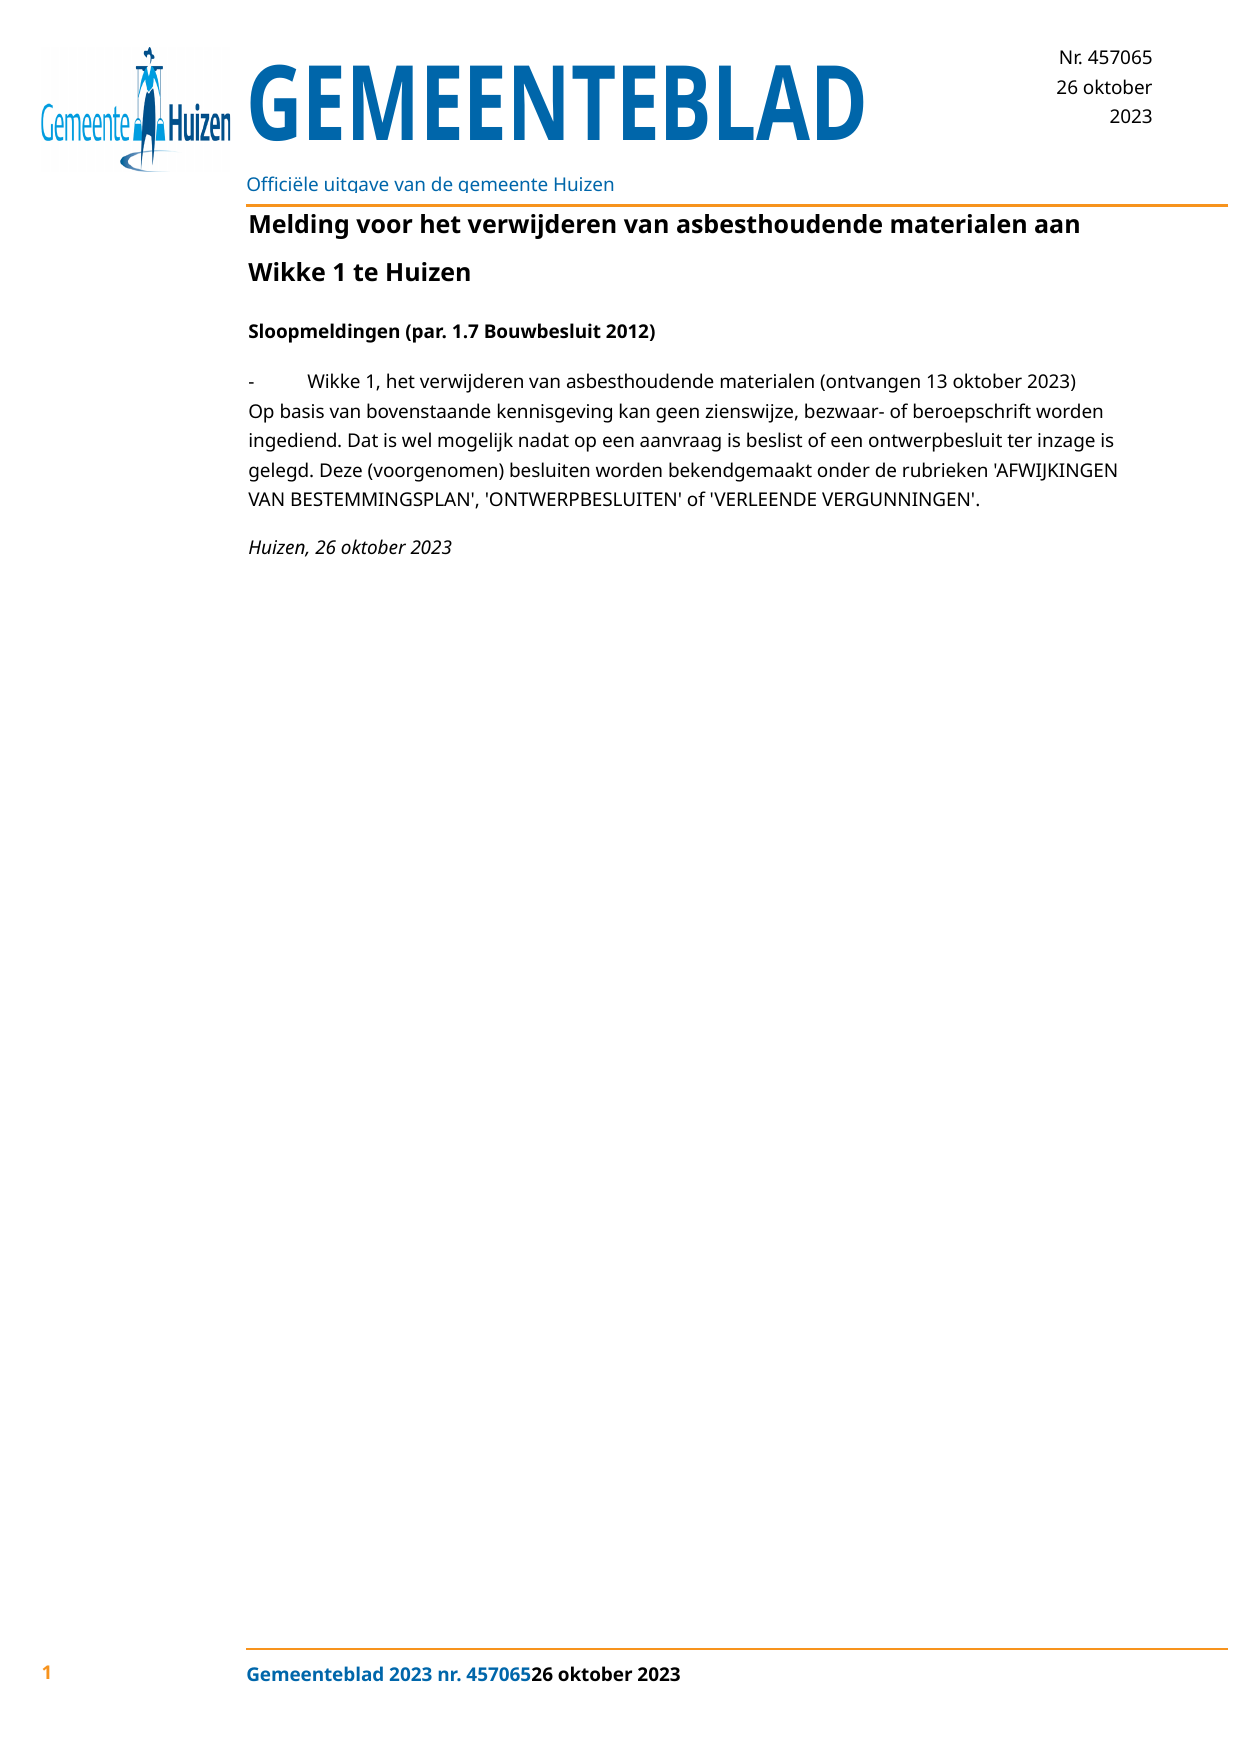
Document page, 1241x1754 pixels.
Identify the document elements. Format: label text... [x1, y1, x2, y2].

text Melding voor het verwijderen van asbesthoudende materialen aan Wikke 1 te Huizen [248, 207, 1152, 288]
text Sloopmeldingen (par. 1.7 Bouwbesluit 2012) [248, 318, 1152, 344]
text Op basis van bovenstaande kennisgeving kan geen zienswijze, bezwaar- of beroepschrift worden ingediend. Dat is wel mogelijk nadat op een aanvraag is beslist of een ontwerpbesluit ter inzage is gelegd. Deze (voorgenomen) besluiten worden bekendgemaakt onder de rubrieken 'AFWIJKINGEN VAN BESTEMMINGSPLAN', 'ONTWERPBESLUITEN' of 'VERLEENDE VERGUNNINGEN'. [248, 398, 1152, 512]
text Huizen, 26 oktober 2023 [248, 534, 1152, 560]
list Wikke 1, het verwijderen van asbesthoudende materialen (ontvangen 13 oktober 2023) [248, 368, 1152, 394]
picture [41, 47, 231, 172]
